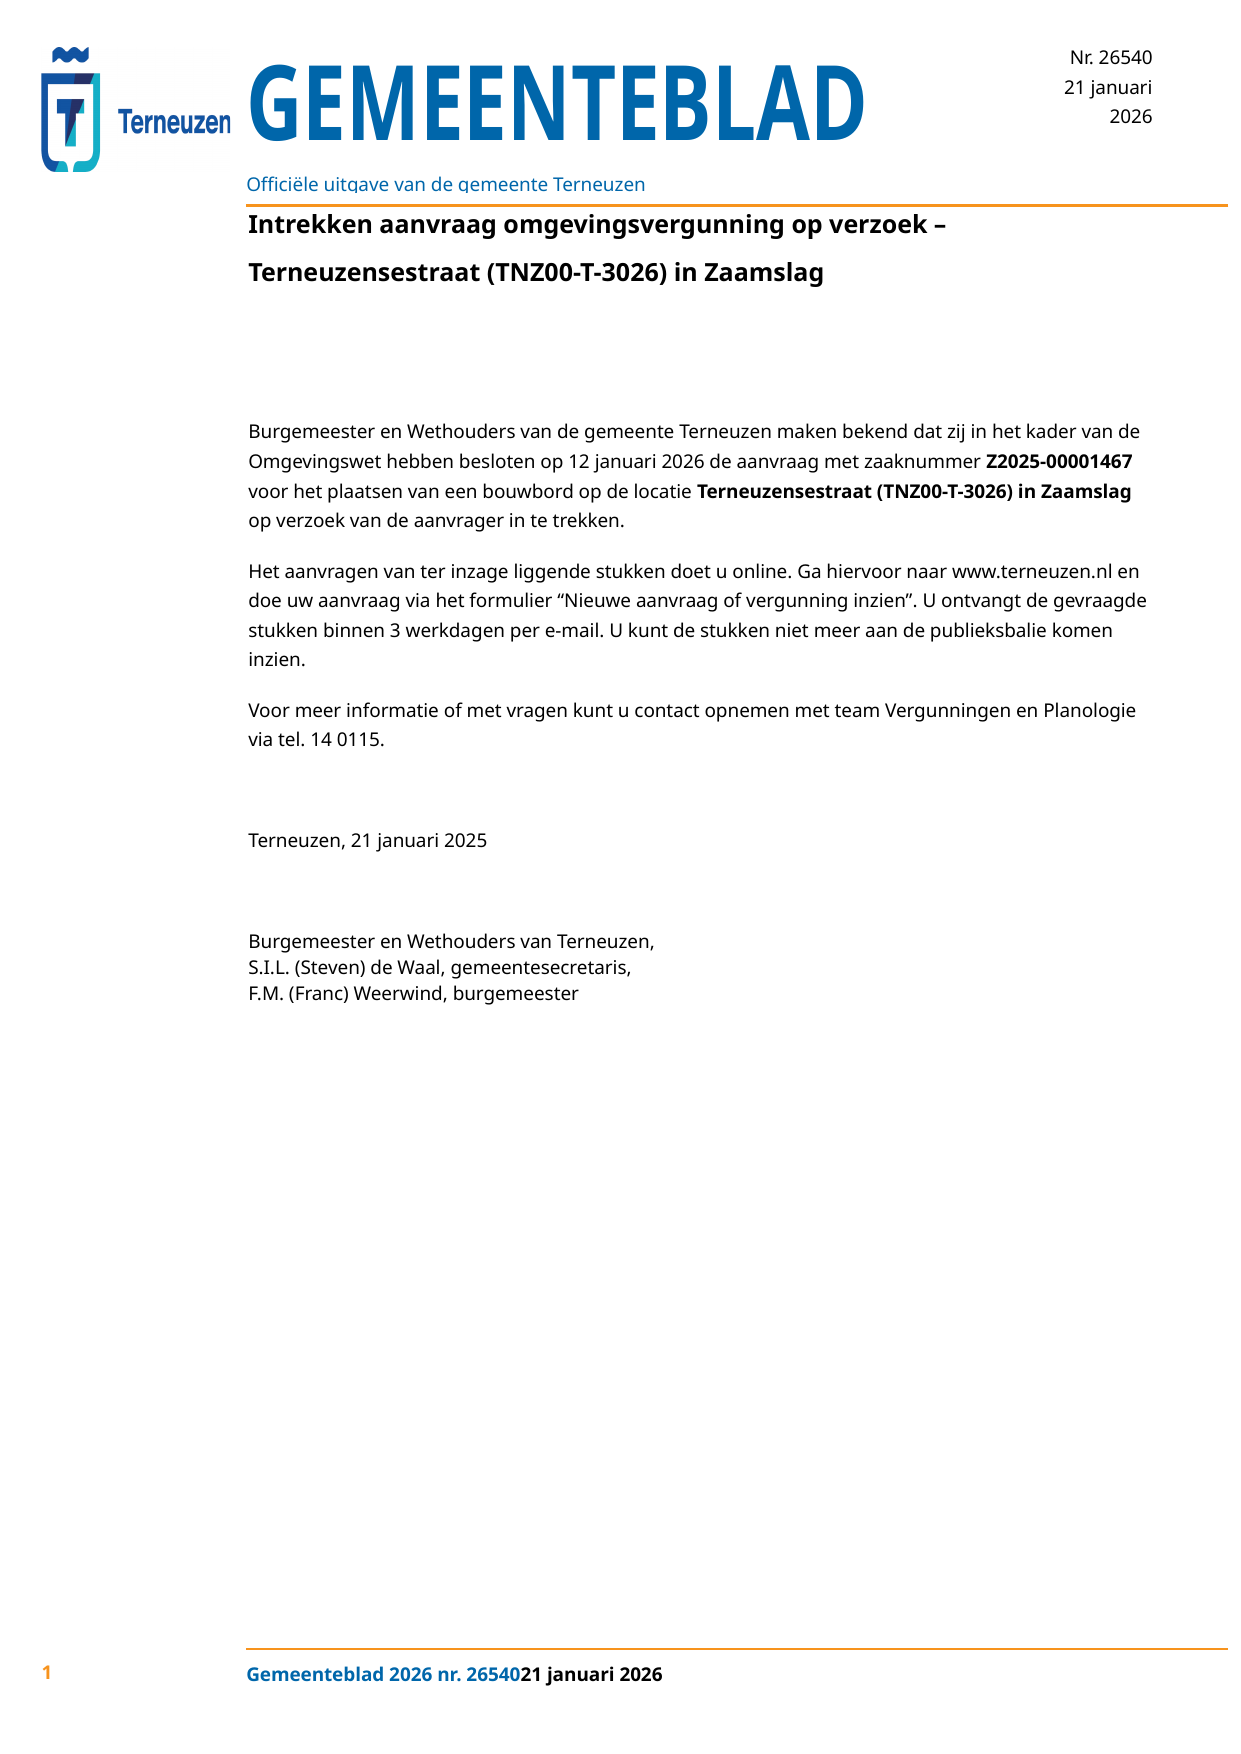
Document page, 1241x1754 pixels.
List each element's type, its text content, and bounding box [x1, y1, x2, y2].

table_cell [700, 954, 1152, 980]
table_cell [700, 1006, 1152, 1031]
table_cell [248, 1006, 700, 1031]
table_header Burgemeester en Wethouders van Terneuzen, [248, 929, 1152, 954]
text Burgemeester en Wethouders van de gemeente Terneuzen maken bekend dat zij in het kader van de Omgevingswet hebben besloten op 12 januari 2026 de aanvraag met zaaknummer Z2025-00001467 voor het plaatsen van een bouwbord op de locatie Terneuzensestraat (TNZ00-T-3026) in Zaamslag op verzoek van de aanvrager in te trekken. [248, 419, 1152, 533]
picture [41, 47, 231, 172]
text Het aanvragen van ter inzage liggende stukken doet u online. Ga hiervoor naar www.terneuzen.nl en doe uw aanvraag via het formulier “Nieuwe aanvraag of vergunning inzien”. U ontvangt de gevraagde stukken binnen 3 werkdagen per e-mail. U kunt de stukken niet meer aan de publieksbalie komen inzien. [248, 558, 1152, 672]
table_cell S.I.L. (Steven) de Waal, gemeentesecretaris, [248, 954, 700, 980]
table_cell F.M. (Franc) Weerwind, burgemeester [248, 980, 1152, 1006]
text Intrekken aanvraag omgevingsvergunning op verzoek – Terneuzensestraat (TNZ00-T-3026) in Zaamslag [248, 207, 1152, 288]
text Terneuzen, 21 januari 2025 [248, 827, 1152, 853]
text Voor meer informatie of met vragen kunt u contact opnemen met team Vergunningen en Planologie via tel. 14 0115. [248, 697, 1152, 752]
